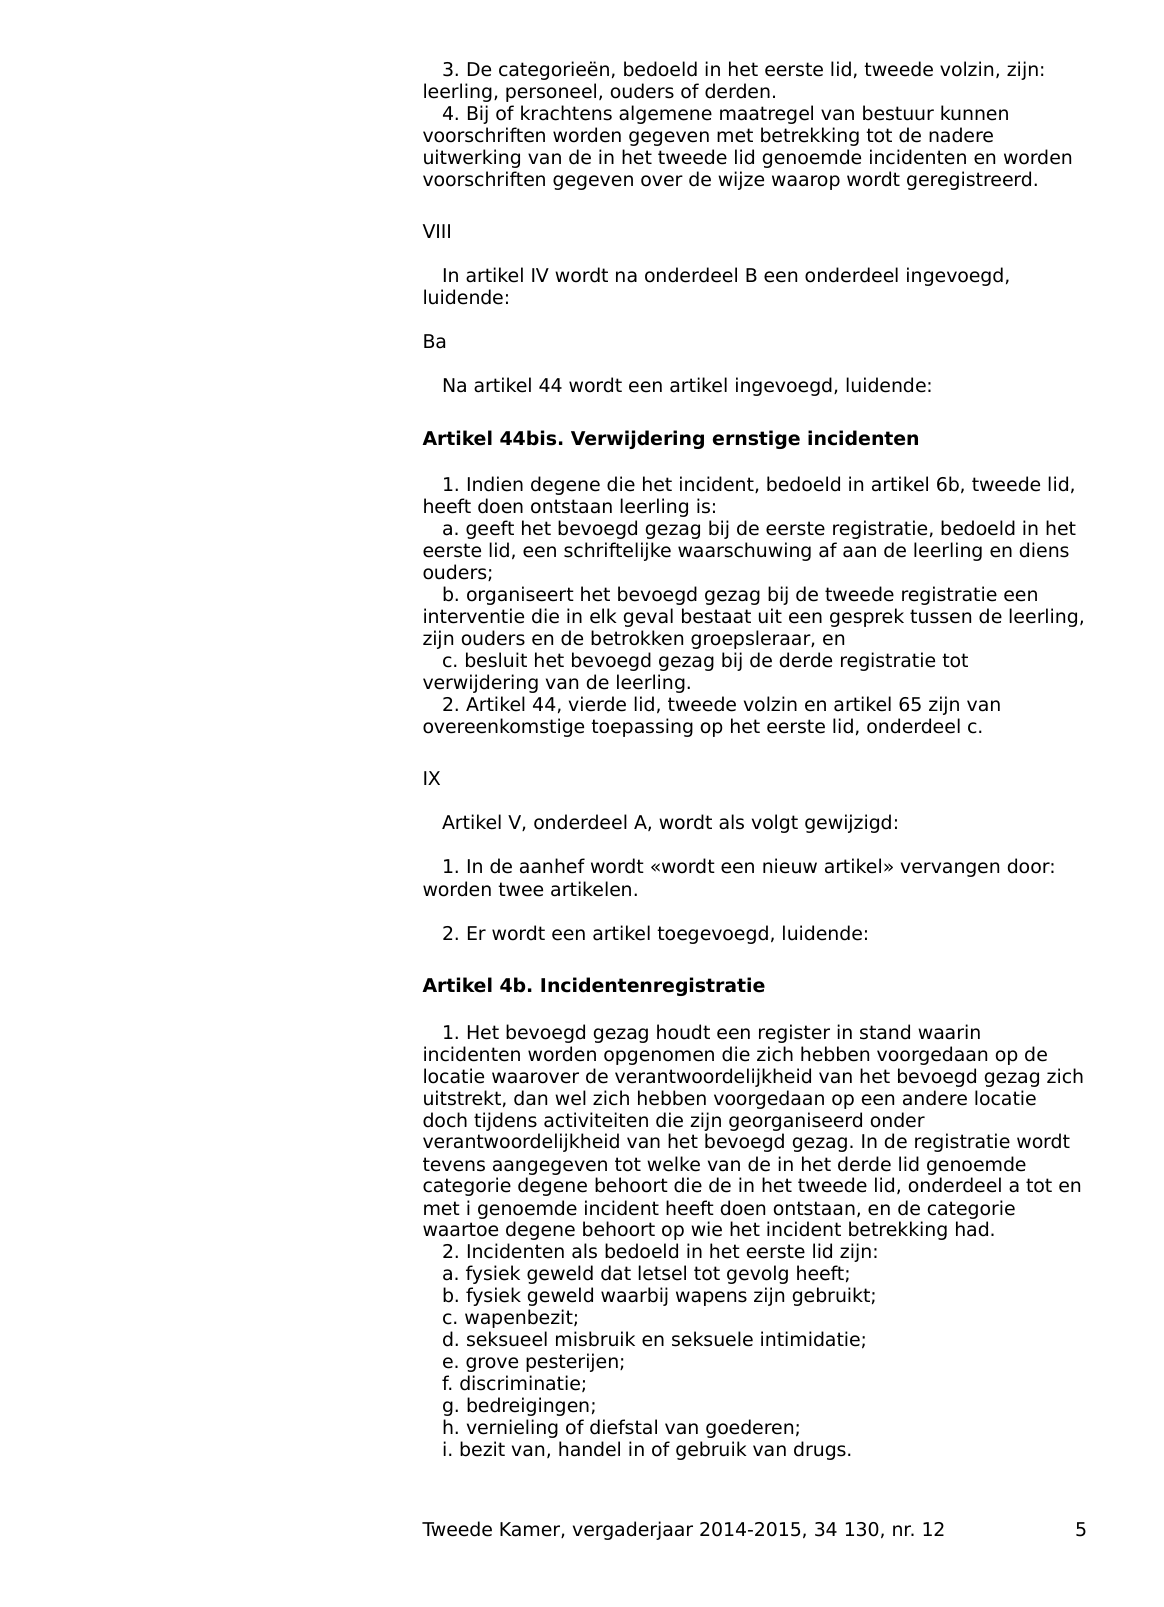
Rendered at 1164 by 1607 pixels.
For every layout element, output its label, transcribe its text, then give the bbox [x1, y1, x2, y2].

text 2. Artikel 44, vierde lid, tweede volzin en artikel 65 zijn van overeenkomstige toepassing op het eerste lid, onderdeel c. [422, 694, 1087, 738]
text c. wapenbezit; [422, 1307, 1087, 1329]
text 1. In de aanhef wordt «wordt een nieuw artikel» vervangen door: worden twee artikelen. [422, 856, 1087, 900]
subtitle Artikel 44bis. Verwijdering ernstige incidenten [422, 427, 1087, 449]
subtitle IX [422, 768, 1087, 790]
text d. seksueel misbruik en seksuele intimidatie; [422, 1329, 1087, 1351]
text 3. De categorieën, bedoeld in het eerste lid, tweede volzin, zijn: leerling, personeel, ouders of derden. [422, 59, 1087, 103]
subtitle VIII [422, 221, 1087, 243]
text h. vernieling of diefstal van goederen; [422, 1417, 1087, 1439]
text Artikel V, onderdeel A, wordt als volgt gewijzigd: [422, 812, 1087, 834]
text i. bezit van, handel in of gebruik van drugs. [422, 1439, 1087, 1461]
text 2. Er wordt een artikel toegevoegd, luidende: [422, 923, 1087, 944]
text 1. Indien degene die het incident, bedoeld in artikel 6b, tweede lid, heeft doen ontstaan leerling is: [422, 474, 1087, 518]
text f. discriminatie; [422, 1373, 1087, 1395]
text b. organiseert het bevoegd gezag bij de tweede registratie een interventie die in elk geval bestaat uit een gesprek tussen de leerling, zijn ouders en de betrokken groepsleraar, en [422, 584, 1087, 650]
text Na artikel 44 wordt een artikel ingevoegd, luidende: [422, 375, 1087, 397]
text b. fysiek geweld waarbij wapens zijn gebruikt; [422, 1285, 1087, 1307]
text e. grove pesterijen; [422, 1351, 1087, 1373]
text a. geeft het bevoegd gezag bij de eerste registratie, bedoeld in het eerste lid, een schriftelijke waarschuwing af aan de leerling en diens ouders; [422, 518, 1087, 584]
text Ba [422, 331, 1087, 353]
text a. fysiek geweld dat letsel tot gevolg heeft; [422, 1263, 1087, 1285]
text 1. Het bevoegd gezag houdt een register in stand waarin incidenten worden opgenomen die zich hebben voorgedaan op de locatie waarover de verantwoordelijkheid van het bevoegd gezag zich uitstrekt, dan wel zich hebben voorgedaan op een andere locatie doch tijdens activiteiten die zijn georganiseerd onder verantwoordelijkheid van het bevoegd gezag. In de registratie wordt tevens aangegeven tot welke van de in het derde lid genoemde categorie degene behoort die de in het tweede lid, onderdeel a tot en met i genoemde incident heeft doen ontstaan, en de categorie waartoe degene behoort op wie het incident betrekking had. [422, 1022, 1087, 1241]
text 4. Bij of krachtens algemene maatregel van bestuur kunnen voorschriften worden gegeven met betrekking tot de nadere uitwerking van de in het tweede lid genoemde incidenten en worden voorschriften gegeven over de wijze waarop wordt geregistreerd. [422, 103, 1087, 191]
subtitle Artikel 4b. Incidentenregistratie [422, 974, 1087, 997]
text c. besluit het bevoegd gezag bij de derde registratie tot verwijdering van de leerling. [422, 650, 1087, 694]
text g. bedreigingen; [422, 1395, 1087, 1417]
text In artikel IV wordt na onderdeel B een onderdeel ingevoegd, luidende: [422, 265, 1087, 309]
text 2. Incidenten als bedoeld in het eerste lid zijn: [422, 1241, 1087, 1263]
